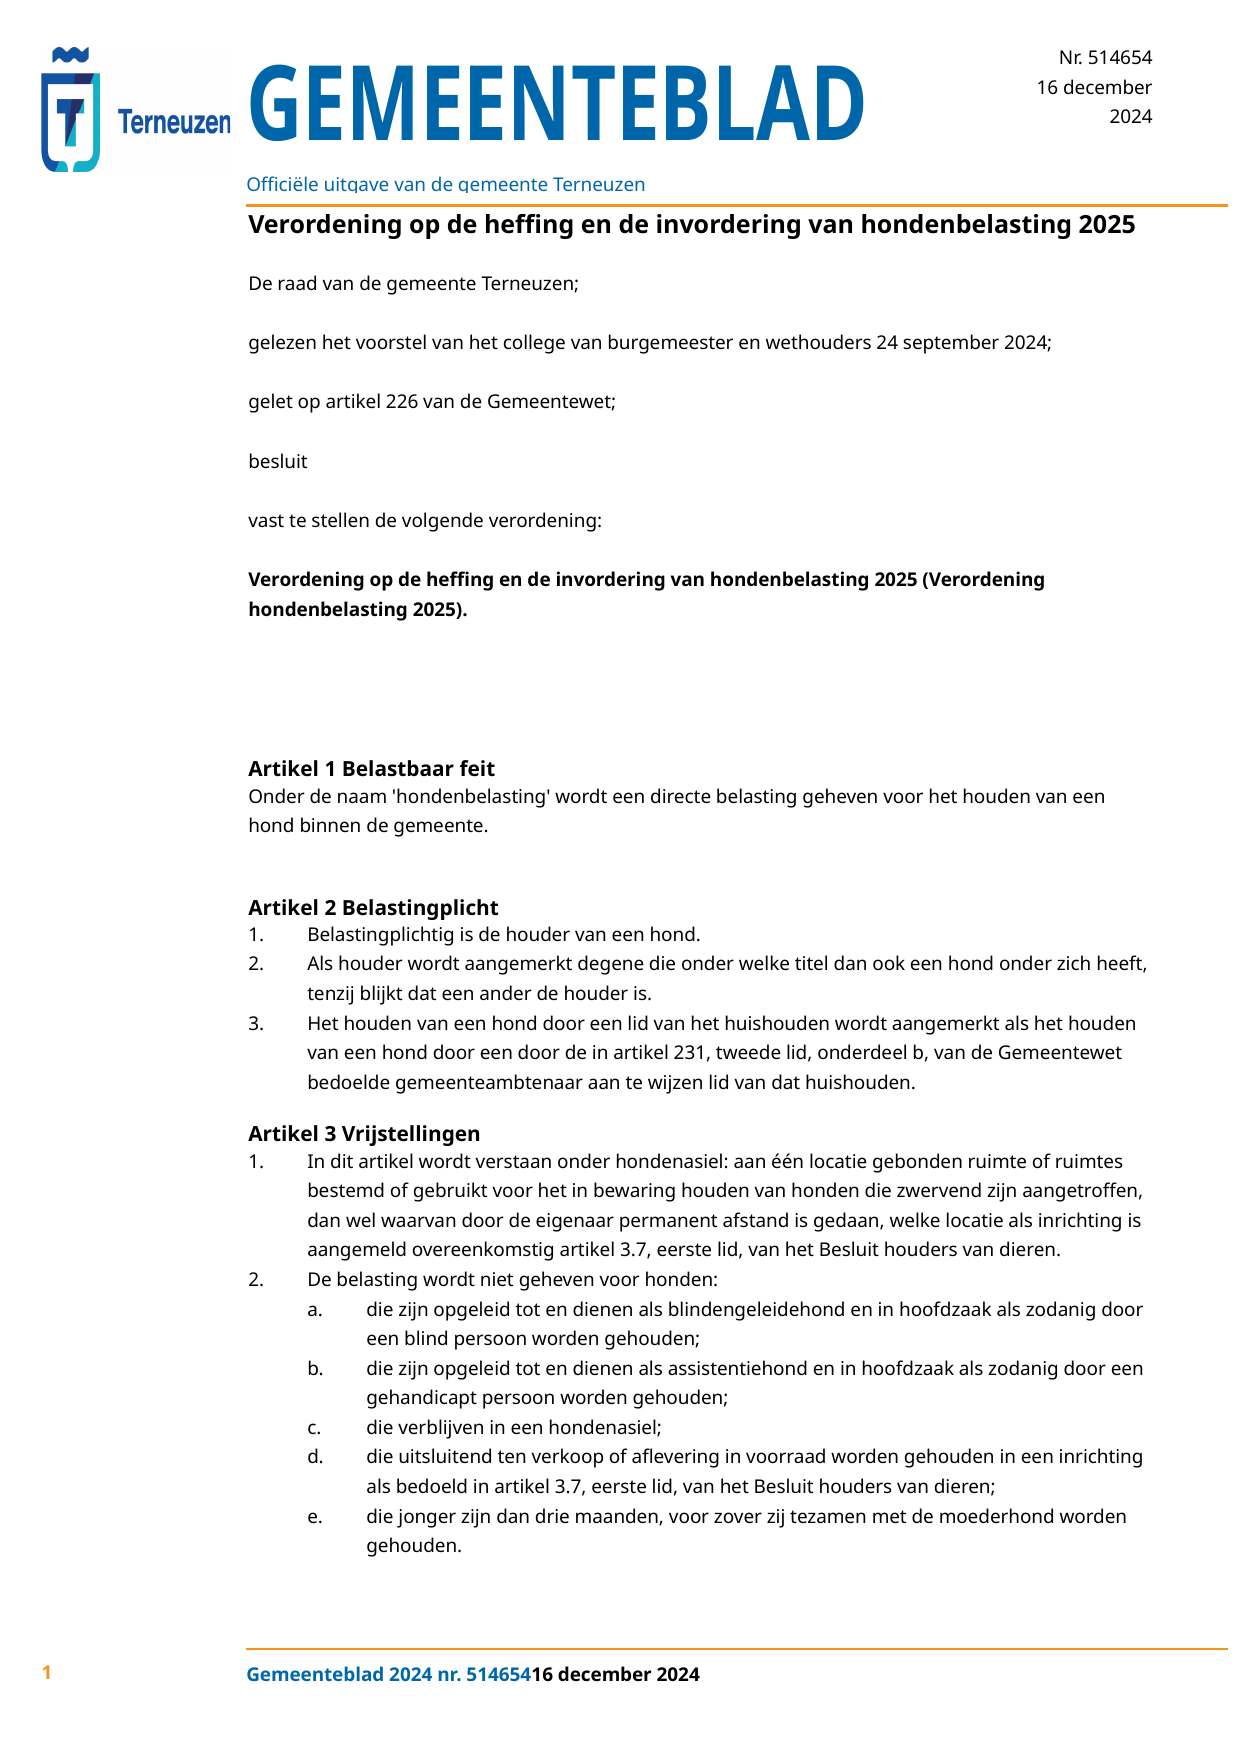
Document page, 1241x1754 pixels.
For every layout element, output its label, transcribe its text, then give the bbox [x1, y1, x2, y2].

list die uitsluitend ten verkoop of aflevering in voorraad worden gehouden in een inrichting als bedoeld in artikel 3.7, eerste lid, van het Besluit houders van dieren; [307, 1444, 1152, 1499]
text gelezen het voorstel van het college van burgemeester en wethouders 24 september 2024; [248, 329, 1152, 355]
list Als houder wordt aangemerkt degene die onder welke titel dan ook een hond onder zich heeft, tenzij blijkt dat een ander de houder is. [248, 951, 1152, 1006]
text Artikel 3 Vrijstellingen [248, 1119, 1152, 1148]
list die zijn opgeleid tot en dienen als assistentiehond en in hoofdzaak als zodanig door een gehandicapt persoon worden gehouden; [307, 1355, 1152, 1410]
text vast te stellen de volgende verordening: [248, 507, 1152, 533]
list In dit artikel wordt verstaan onder hondenasiel: aan één locatie gebonden ruimte of ruimtes bestemd of gebruikt voor het in bewaring houden van honden die zwervend zijn aangetroffen, dan wel waarvan door de eigenaar permanent afstand is gedaan, welke locatie als inrichting is aangemeld overeenkomstig artikel 3.7, eerste lid, van het Besluit houders van dieren. [248, 1148, 1152, 1262]
list die zijn opgeleid tot en dienen als blindengeleidehond en in hoofdzaak als zodanig door een blind persoon worden gehouden; [307, 1296, 1152, 1351]
text Verordening op de heffing en de invordering van hondenbelasting 2025 (Verordening hondenbelasting 2025). [248, 566, 1152, 621]
text De raad van de gemeente Terneuzen; [248, 270, 1152, 296]
list die verblijven in een hondenasiel; [307, 1414, 1152, 1440]
picture [41, 47, 231, 172]
text Artikel 1 Belastbaar feit [248, 754, 1152, 783]
text gelet op artikel 226 van de Gemeentewet; [248, 389, 1152, 414]
list die jonger zijn dan drie maanden, voor zover zij tezamen met de moederhond worden gehouden. [307, 1503, 1152, 1558]
list De belasting wordt niet geheven voor honden: [248, 1266, 1152, 1292]
text besluit [248, 448, 1152, 473]
list Het houden van een hond door een lid van het huishouden wordt aangemerkt als het houden van een hond door een door de in artikel 231, tweede lid, onderdeel b, van de Gemeentewet bedoelde gemeenteambtenaar aan te wijzen lid van dat huishouden. [248, 1010, 1152, 1095]
text Verordening op de heffing en de invordering van hondenbelasting 2025 [248, 207, 1152, 241]
text Onder de naam 'hondenbelasting' wordt een directe belasting geheven voor het houden van een hond binnen de gemeente. [248, 783, 1152, 838]
list Belastingplichtig is de houder van een hond. [248, 921, 1152, 947]
text Artikel 2 Belastingplicht [248, 893, 1152, 921]
